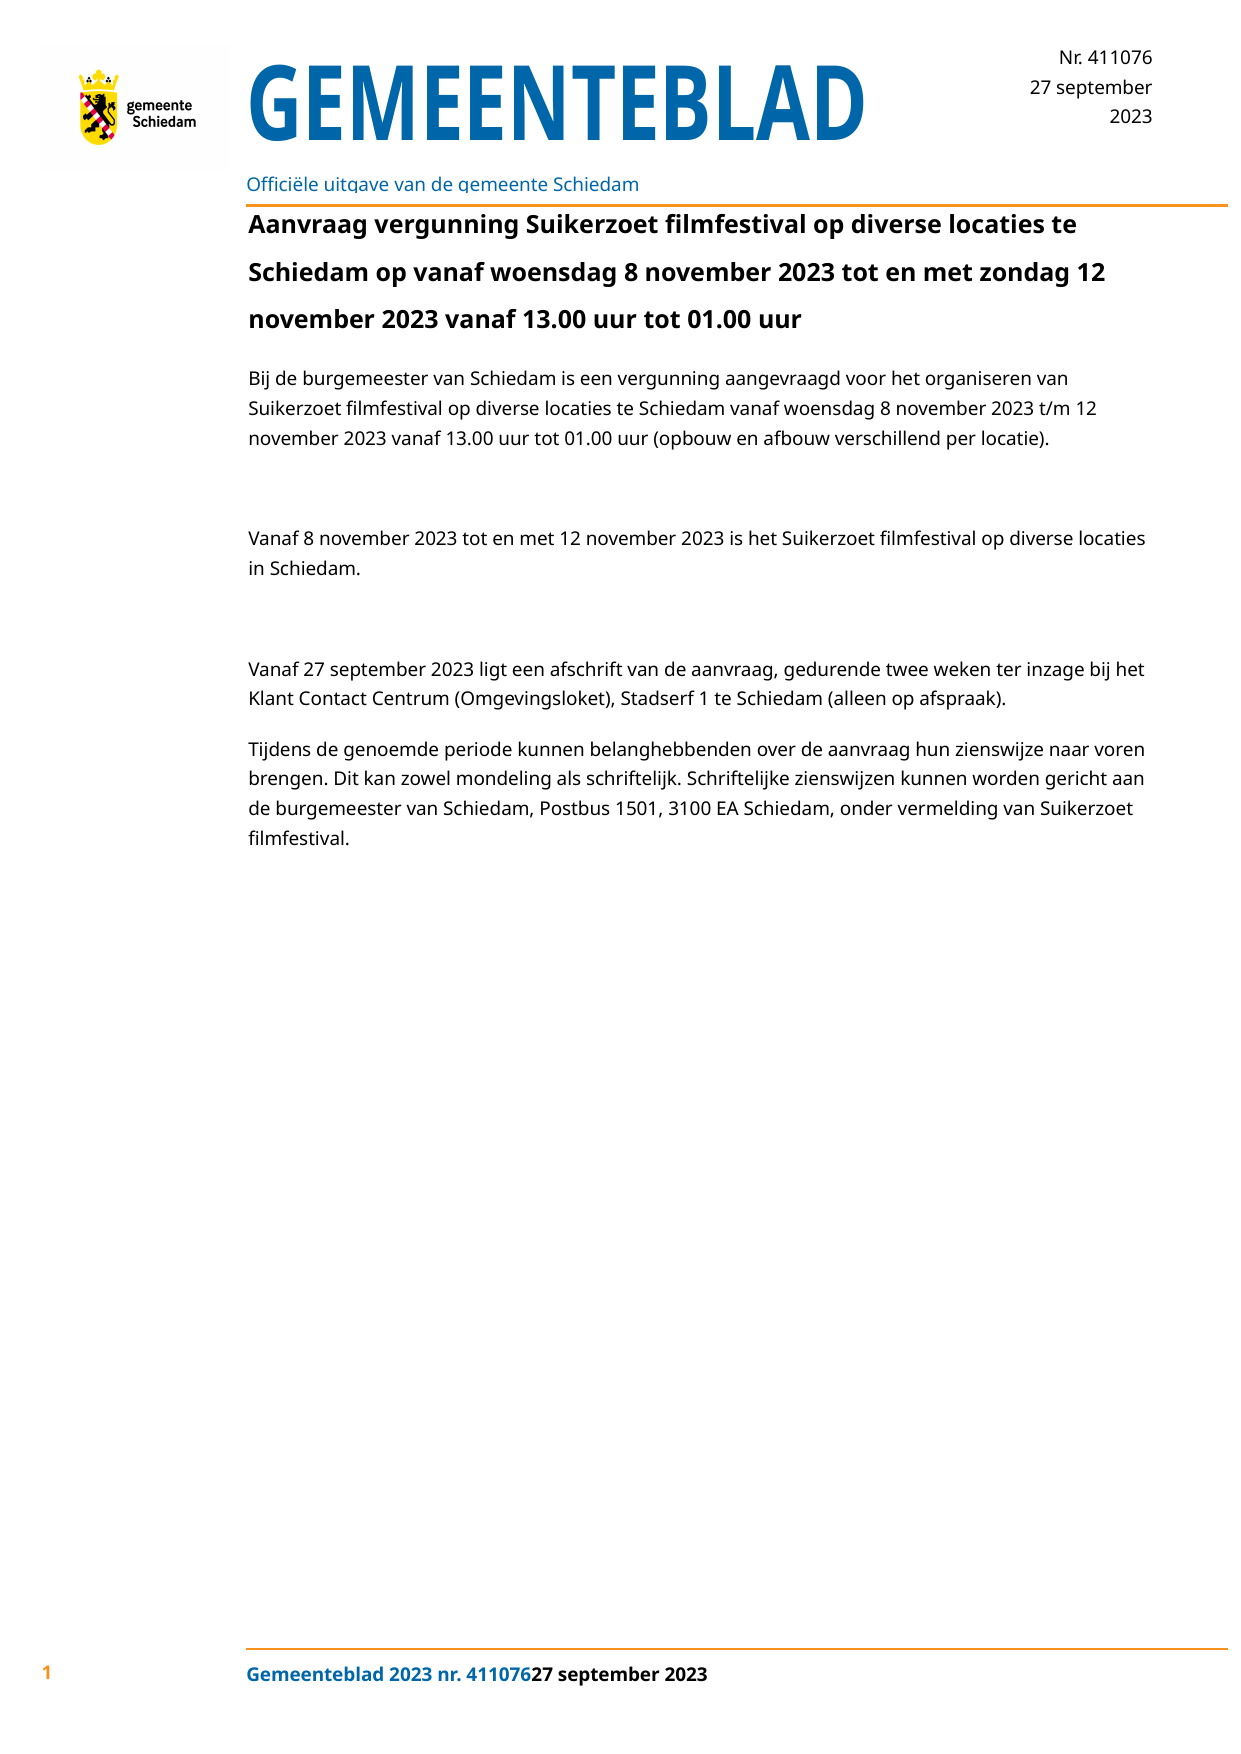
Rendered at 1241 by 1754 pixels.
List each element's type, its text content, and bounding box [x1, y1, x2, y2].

text Vanaf 27 september 2023 ligt een afschrift van de aanvraag, gedurende twee weken ter inzage bij het Klant Contact Centrum (Omgevingsloket), Stadserf 1 te Schiedam (alleen op afspraak). [248, 656, 1152, 711]
text Vanaf 8 november 2023 tot en met 12 november 2023 is het Suikerzoet filmfestival op diverse locaties in Schiedam. [248, 526, 1152, 581]
picture [41, 47, 231, 172]
text Aanvraag vergunning Suikerzoet filmfestival op diverse locaties te Schiedam op vanaf woensdag 8 november 2023 tot en met zondag 12 november 2023 vanaf 13.00 uur tot 01.00 uur [248, 207, 1152, 336]
text Tijdens de genoemde periode kunnen belanghebbenden over de aanvraag hun zienswijze naar voren brengen. Dit kan zowel mondeling als schriftelijk. Schriftelijke zienswijzen kunnen worden gericht aan de burgemeester van Schiedam, Postbus 1501, 3100 EA Schiedam, onder vermelding van Suikerzoet filmfestival. [248, 736, 1152, 850]
text Bij de burgemeester van Schiedam is een vergunning aangevraagd voor het organiseren van Suikerzoet filmfestival op diverse locaties te Schiedam vanaf woensdag 8 november 2023 t/m 12 november 2023 vanaf 13.00 uur tot 01.00 uur (opbouw en afbouw verschillend per locatie). [248, 366, 1152, 450]
